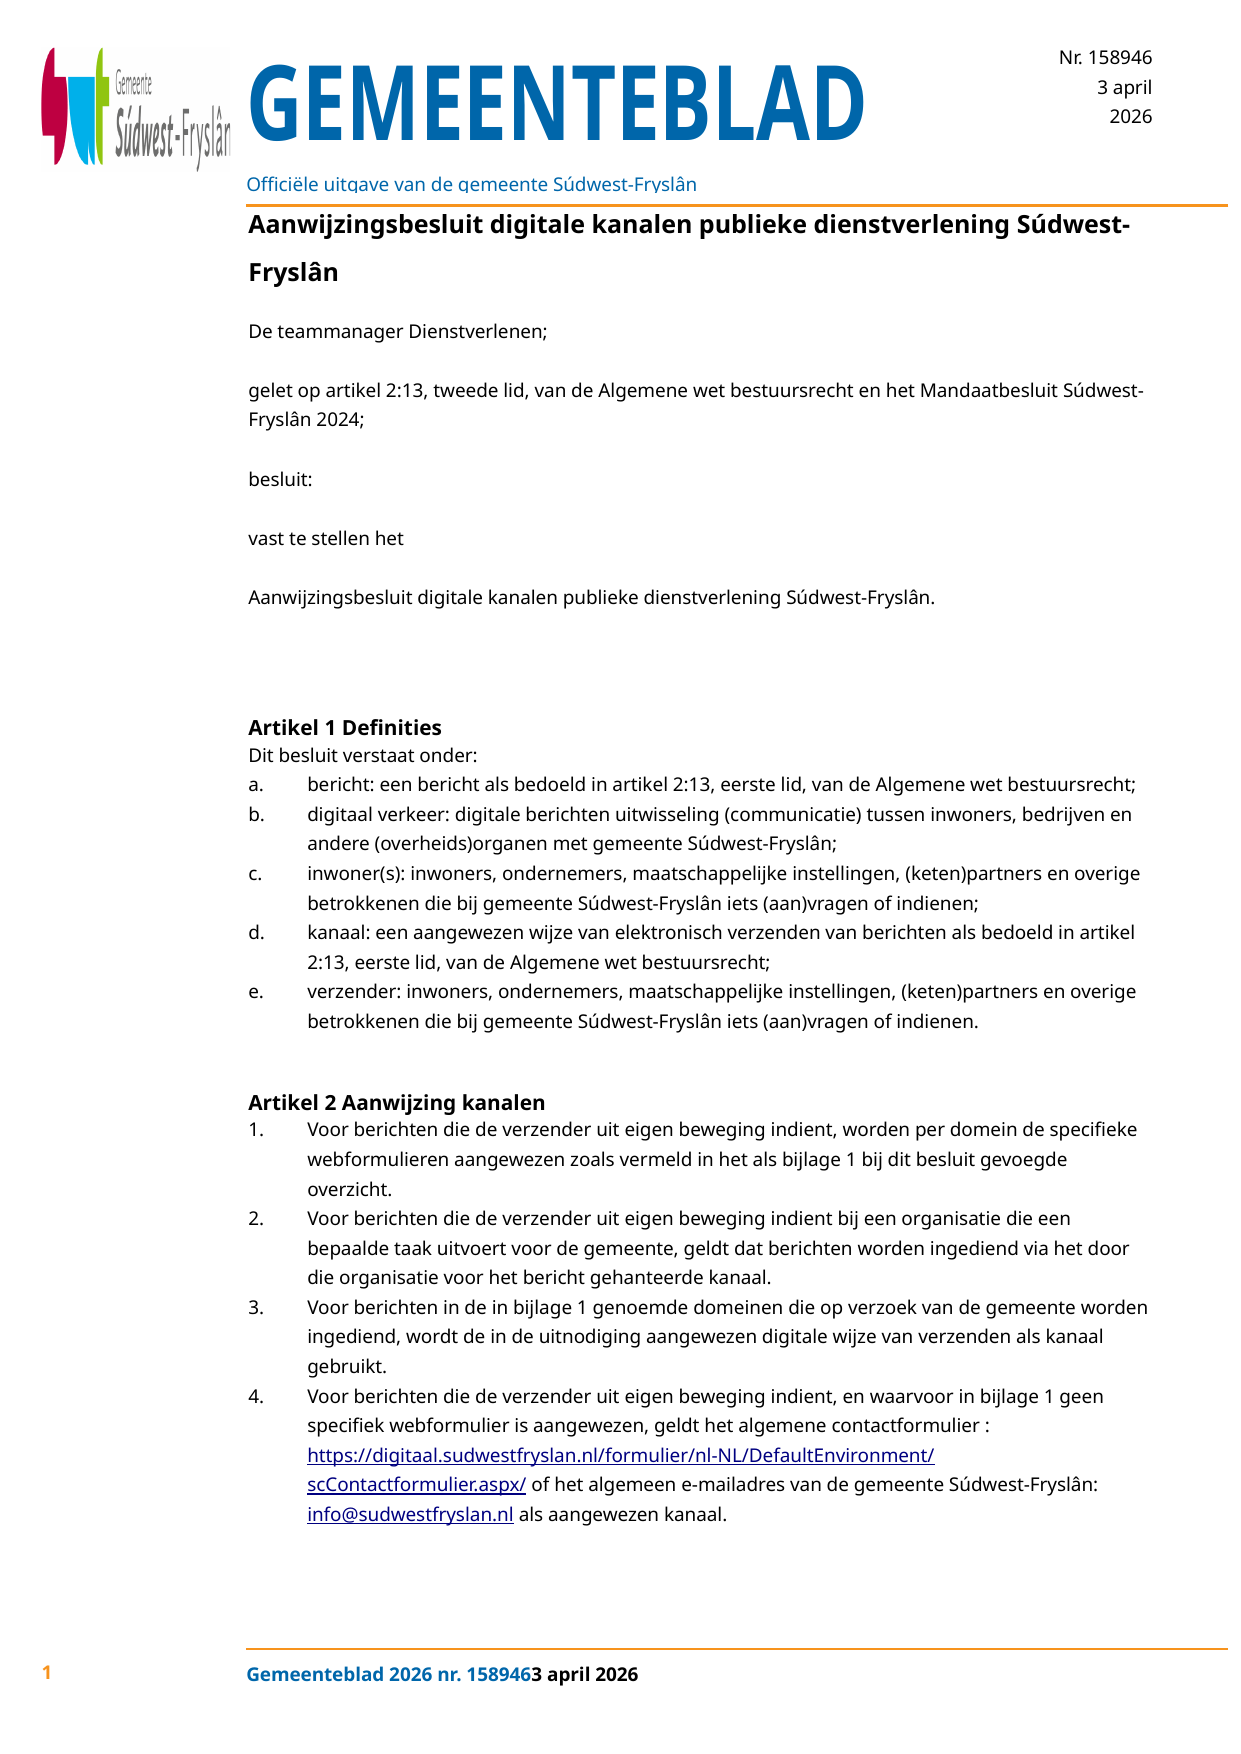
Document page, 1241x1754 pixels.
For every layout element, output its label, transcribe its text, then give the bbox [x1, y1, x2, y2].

list Voor berichten die de verzender uit eigen beweging indient, en waarvoor in bijlage 1 geen specifiek webformulier is aangewezen, geldt het algemene contactformulier : https://digitaal.sudwestfryslan.nl/formulier/nl-NL/DefaultEnvironment/scContactformulier.aspx/ of het algemeen e-mailadres van de gemeente Súdwest-Fryslân: info@sudwestfryslan.nl als aangewezen kanaal. [248, 1383, 1152, 1527]
list digitaal verkeer: digitale berichten uitwisseling (communicatie) tussen inwoners, bedrijven en andere (overheids)organen met gemeente Súdwest-Fryslân; [248, 801, 1152, 856]
text Dit besluit verstaat onder: [248, 742, 1152, 768]
picture [41, 47, 231, 172]
list Voor berichten in de in bijlage 1 genoemde domeinen die op verzoek van de gemeente worden ingediend, wordt de in de uitnodiging aangewezen digitale wijze van verzenden als kanaal gebruikt. [248, 1294, 1152, 1379]
text Artikel 2 Aanwijzing kanalen [248, 1088, 1152, 1117]
text Aanwijzingsbesluit digitale kanalen publieke dienstverlening Súdwest-Fryslân [248, 207, 1152, 288]
list kanaal: een aangewezen wijze van elektronisch verzenden van berichten als bedoeld in artikel 2:13, eerste lid, van de Algemene wet bestuursrecht; [248, 919, 1152, 975]
text besluit: [248, 466, 1152, 492]
text Aanwijzingsbesluit digitale kanalen publieke dienstverlening Súdwest-Fryslân. [248, 584, 1152, 610]
text De teammanager Dienstverlenen; [248, 318, 1152, 344]
list verzender: inwoners, ondernemers, maatschappelijke instellingen, (keten)partners en overige betrokkenen die bij gemeente Súdwest-Fryslân iets (aan)vragen of indienen. [248, 978, 1152, 1034]
list inwoner(s): inwoners, ondernemers, maatschappelijke instellingen, (keten)partners en overige betrokkenen die bij gemeente Súdwest-Fryslân iets (aan)vragen of indienen; [248, 860, 1152, 916]
list bericht: een bericht als bedoeld in artikel 2:13, eerste lid, van de Algemene wet bestuursrecht; [248, 771, 1152, 797]
text vast te stellen het [248, 525, 1152, 551]
text gelet op artikel 2:13, tweede lid, van de Algemene wet bestuursrecht en het Mandaatbesluit Súdwest-Fryslân 2024; [248, 377, 1152, 432]
list Voor berichten die de verzender uit eigen beweging indient, worden per domein de specifieke webformulieren aangewezen zoals vermeld in het als bijlage 1 bij dit besluit gevoegde overzicht. [248, 1117, 1152, 1201]
list Voor berichten die de verzender uit eigen beweging indient bij een organisatie die een bepaalde taak uitvoert voor de gemeente, geldt dat berichten worden ingediend via het door die organisatie voor het bericht gehanteerde kanaal. [248, 1205, 1152, 1290]
text Artikel 1 Definities [248, 713, 1152, 742]
